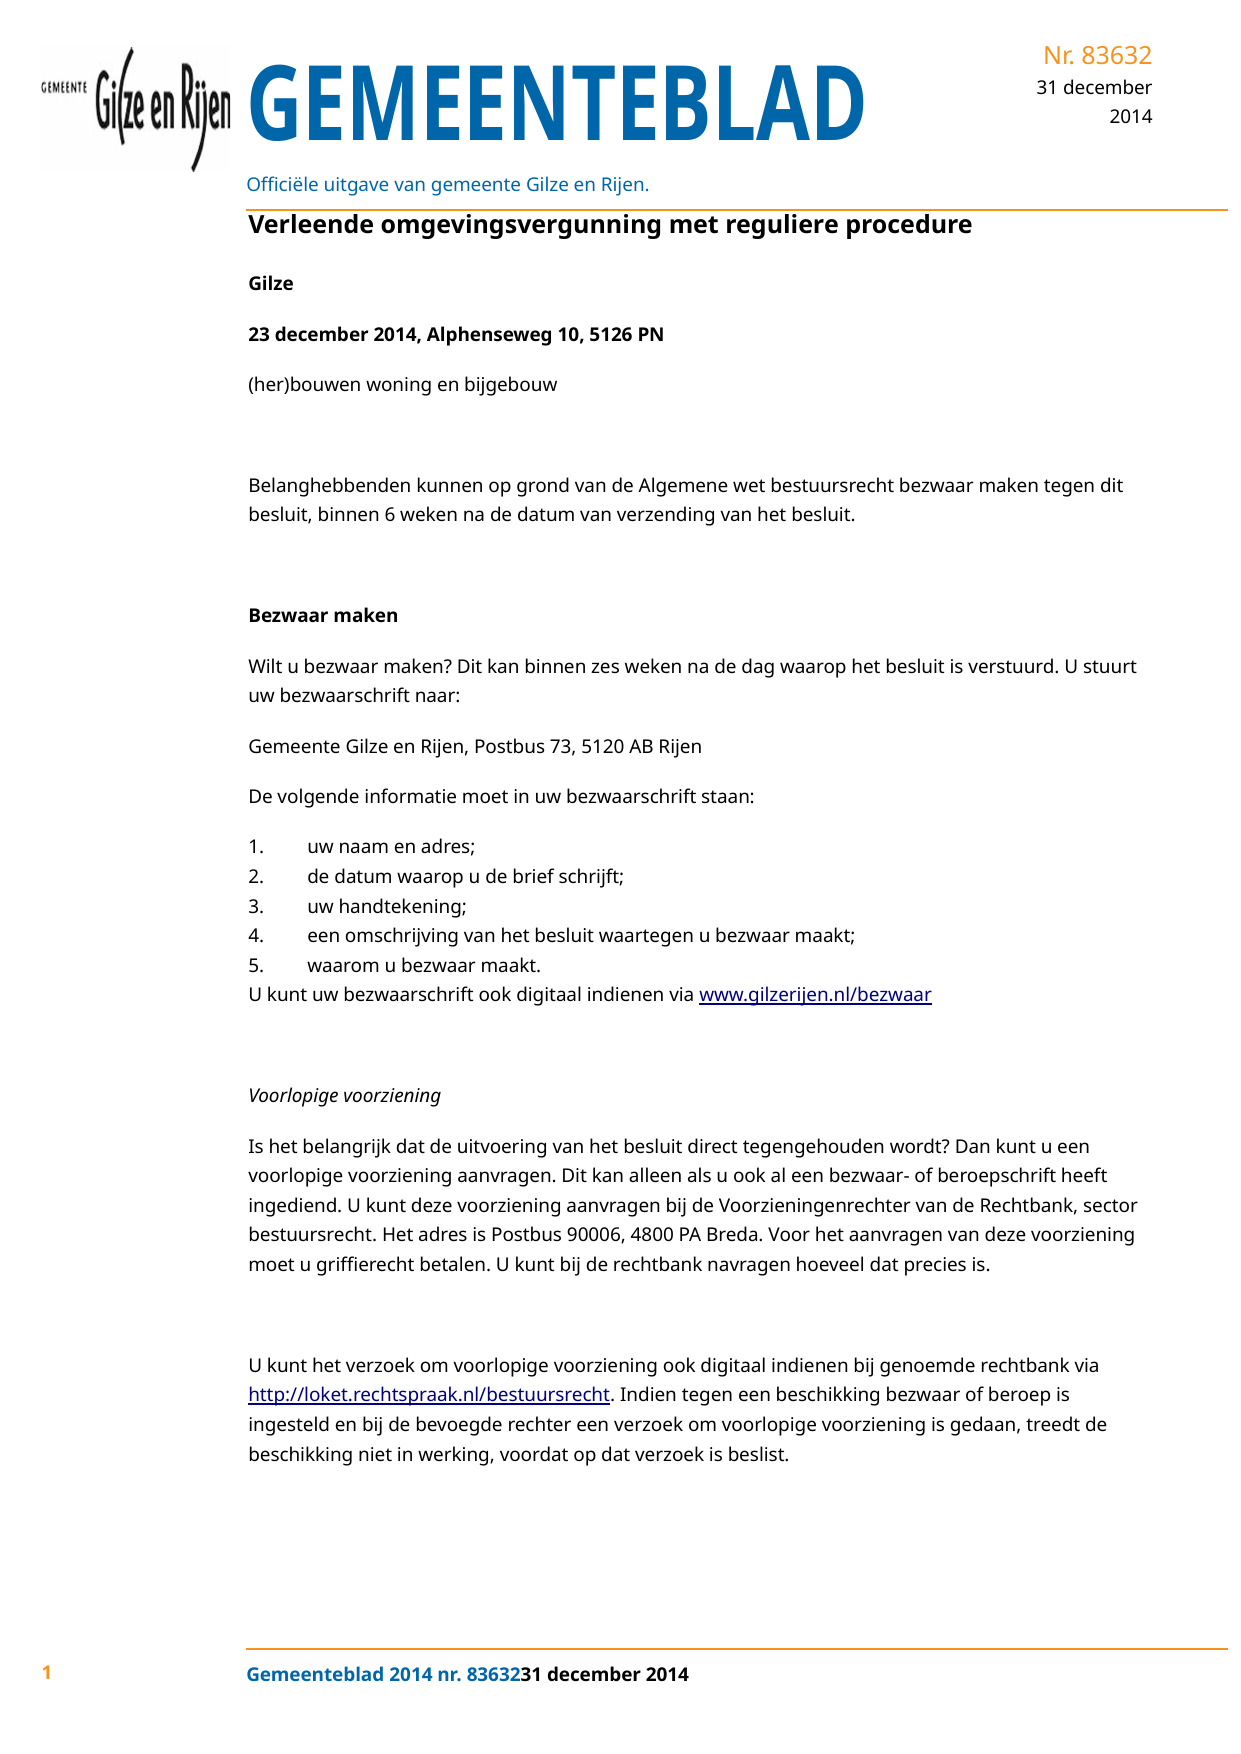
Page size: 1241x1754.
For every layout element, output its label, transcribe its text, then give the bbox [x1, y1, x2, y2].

text Gemeente Gilze en Rijen, Postbus 73, 5120 AB Rijen [248, 733, 1152, 758]
text Voorlopige voorziening [248, 1082, 1152, 1108]
list de datum waarop u de brief schrijft; [248, 863, 1152, 889]
text Verleende omgevingsvergunning met reguliere procedure [248, 211, 1152, 241]
text Bezwaar maken [248, 602, 1152, 628]
text Belanghebbenden kunnen op grond van de Algemene wet bestuursrecht bezwaar maken tegen dit besluit, binnen 6 weken na de datum van verzending van het besluit. [248, 472, 1152, 527]
text U kunt het verzoek om voorlopige voorziening ook digitaal indienen bij genoemde rechtbank via http://loket.rechtspraak.nl/bestuursrecht. Indien tegen een beschikking bezwaar of beroep is ingesteld en bij de bevoegde rechter een verzoek om voorlopige voorziening is gedaan, treedt de beschikking niet in werking, voordat op dat verzoek is beslist. [248, 1352, 1152, 1466]
picture [41, 47, 231, 172]
text U kunt uw bezwaarschrift ook digitaal indienen via www.gilzerijen.nl/bezwaar [248, 982, 1152, 1007]
list een omschrijving van het besluit waartegen u bezwaar maakt; [248, 922, 1152, 948]
text 23 december 2014, Alphenseweg 10, 5126 PN [248, 321, 1152, 346]
list waarom u bezwaar maakt. [248, 952, 1152, 978]
text (her)bouwen woning en bijgebouw [248, 371, 1152, 397]
list uw naam en adres; [248, 834, 1152, 859]
text Gilze [248, 270, 1152, 296]
text Wilt u bezwaar maken? Dit kan binnen zes weken na de dag waarop het besluit is verstuurd. U stuurt uw bezwaarschrift naar: [248, 653, 1152, 708]
list uw handtekening; [248, 893, 1152, 918]
text De volgende informatie moet in uw bezwaarschrift staan: [248, 783, 1152, 809]
text Is het belangrijk dat de uitvoering van het besluit direct tegengehouden wordt? Dan kunt u een voorlopige voorziening aanvragen. Dit kan alleen als u ook al een bezwaar- of beroepschrift heeft ingediend. U kunt deze voorziening aanvragen bij de Voorzieningenrechter van de Rechtbank, sector bestuursrecht. Het adres is Postbus 90006, 4800 PA Breda. Voor het aanvragen van deze voorziening moet u griffierecht betalen. U kunt bij de rechtbank navragen hoeveel dat precies is. [248, 1133, 1152, 1277]
